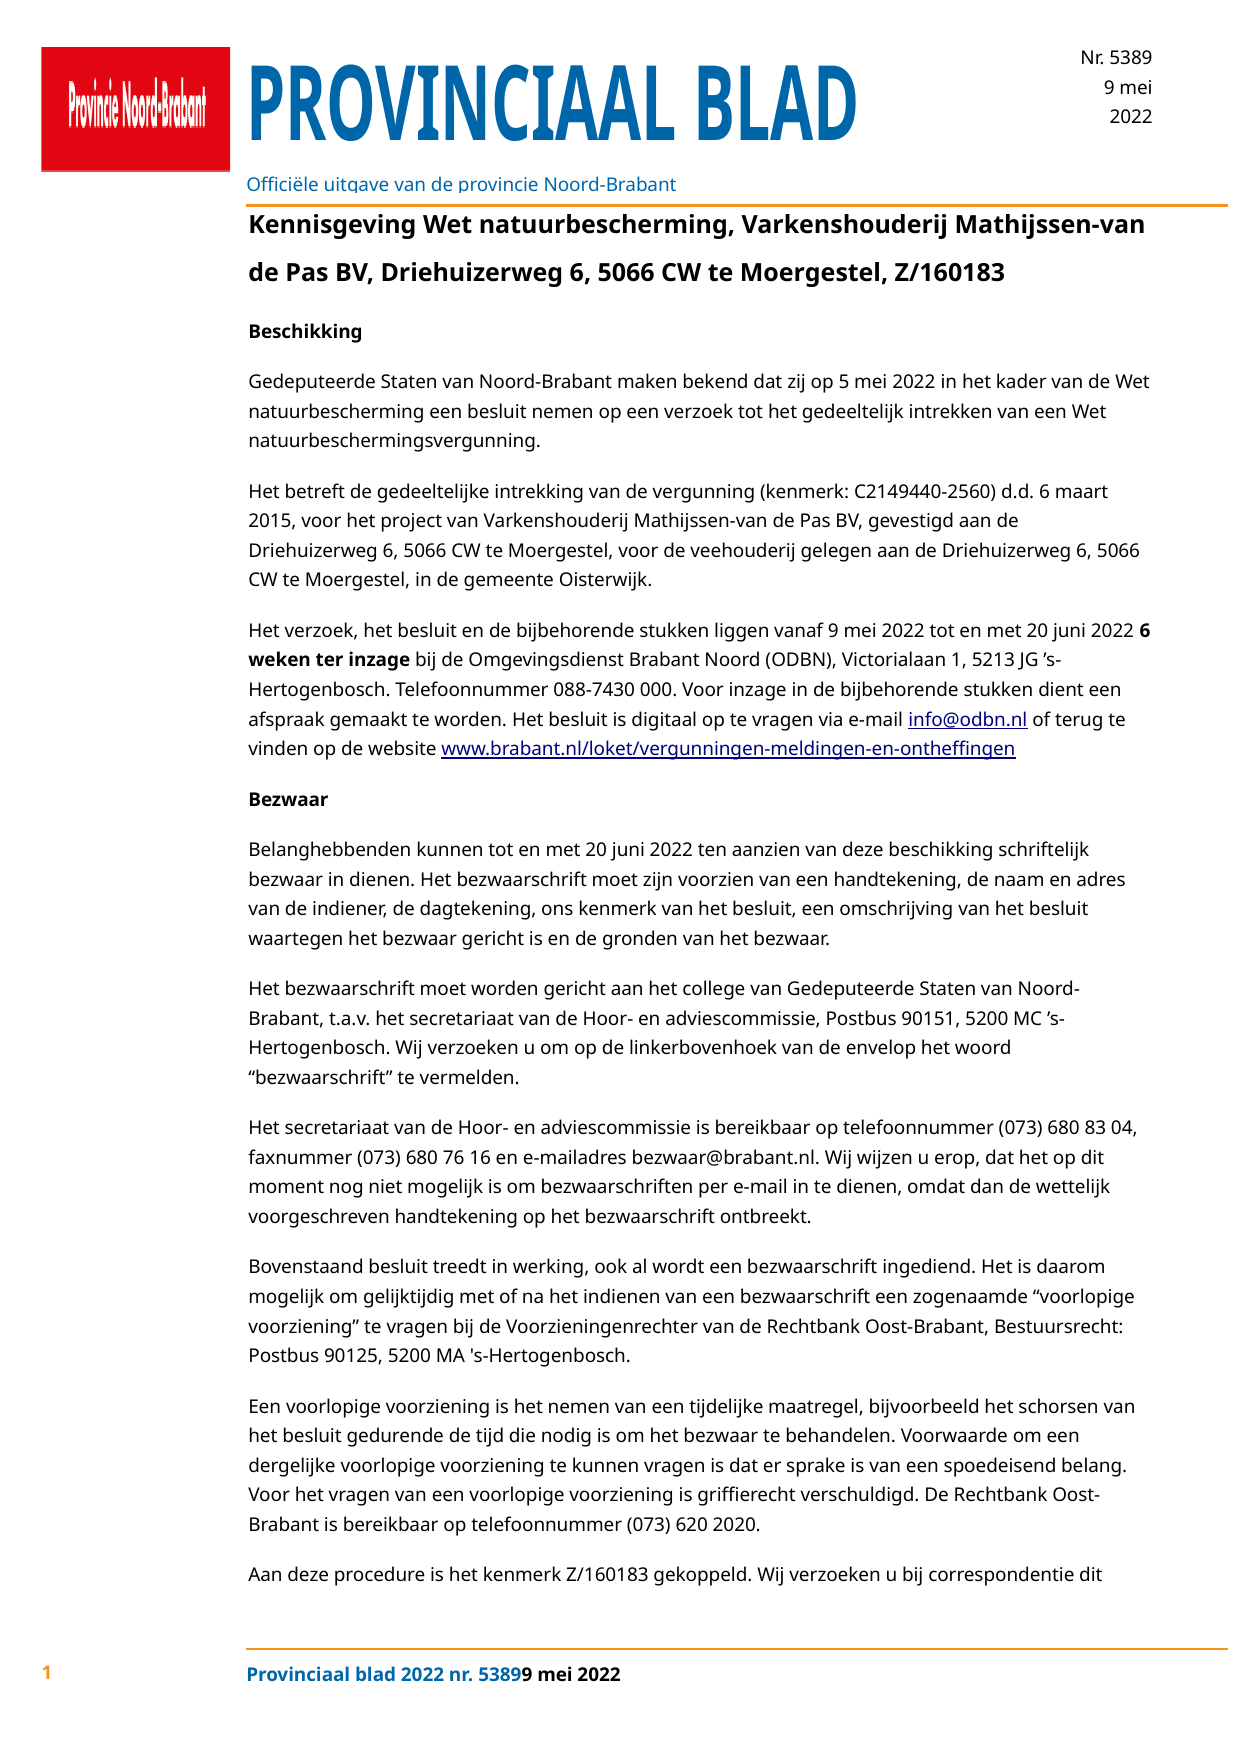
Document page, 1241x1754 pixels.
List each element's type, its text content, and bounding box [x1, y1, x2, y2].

text Het secretariaat van de Hoor- en adviescommissie is bereikbaar op telefoonnummer (073) 680 83 04, faxnummer (073) 680 76 16 en e-mailadres bezwaar@brabant.nl. Wij wijzen u erop, dat het op dit moment nog niet mogelijk is om bezwaarschriften per e-mail in te dienen, omdat dan de wettelijk voorgeschreven handtekening op het bezwaarschrift ontbreekt. [248, 1114, 1152, 1229]
text Het verzoek, het besluit en de bijbehorende stukken liggen vanaf 9 mei 2022 tot en met 20 juni 2022 6 weken ter inzage bij de Omgevingsdienst Brabant Noord (ODBN), Victorialaan 1, 5213 JG ’s-Hertogenbosch. Telefoonnummer 088-7430 000. Voor inzage in de bijbehorende stukken dient een afspraak gemaakt te worden. Het besluit is digitaal op te vragen via e-mail info@odbn.nl of terug te vinden op de website www.brabant.nl/loket/vergunningen-meldingen-en-ontheffingen [248, 617, 1152, 761]
text Bezwaar [248, 786, 1152, 812]
text Gedeputeerde Staten van Noord-Brabant maken bekend dat zij op 5 mei 2022 in het kader van de Wet natuurbescherming een besluit nemen op een verzoek tot het gedeeltelijk intrekken van een Wet natuurbeschermingsvergunning. [248, 368, 1152, 453]
text Een voorlopige voorziening is het nemen van een tijdelijke maatregel, bijvoorbeeld het schorsen van het besluit gedurende de tijd die nodig is om het bezwaar te behandelen. Voorwaarde om een dergelijke voorlopige voorziening te kunnen vragen is dat er sprake is van een spoedeisend belang. Voor het vragen van een voorlopige voorziening is griffierecht verschuldigd. De Rechtbank Oost-Brabant is bereikbaar op telefoonnummer (073) 620 2020. [248, 1393, 1152, 1537]
text Belanghebbenden kunnen tot en met 20 juni 2022 ten aanzien van deze beschikking schriftelijk bezwaar in dienen. Het bezwaarschrift moet zijn voorzien van een handtekening, de naam en adres van de indiener, de dagtekening, ons kenmerk van het besluit, een omschrijving van het besluit waartegen het bezwaar gericht is en de gronden van het bezwaar. [248, 836, 1152, 951]
text Het betreft de gedeeltelijke intrekking van de vergunning (kenmerk: C2149440-2560) d.d. 6 maart 2015, voor het project van Varkenshouderij Mathijssen-van de Pas BV, gevestigd aan de Driehuizerweg 6, 5066 CW te Moergestel, voor de veehouderij gelegen aan de Driehuizerweg 6, 5066 CW te Moergestel, in de gemeente Oisterwijk. [248, 478, 1152, 592]
picture [41, 47, 231, 172]
text Het bezwaarschrift moet worden gericht aan het college van Gedeputeerde Staten van Noord-Brabant, t.a.v. het secretariaat van de Hoor- en adviescommissie, Postbus 90151, 5200 MC ’s-Hertogenbosch. Wij verzoeken u om op de linkerbovenhoek van de envelop het woord “bezwaarschrift” te vermelden. [248, 975, 1152, 1090]
text Beschikking [248, 318, 1152, 344]
text Aan deze procedure is het kenmerk Z/160183 gekoppeld. Wij verzoeken u bij correspondentie dit [248, 1562, 1152, 1587]
text Kennisgeving Wet natuurbescherming, Varkenshouderij Mathijssen-van de Pas BV, Driehuizerweg 6, 5066 CW te Moergestel, Z/160183 [248, 207, 1152, 288]
text Bovenstaand besluit treedt in werking, ook al wordt een bezwaarschrift ingediend. Het is daarom mogelijk om gelijktijdig met of na het indienen van een bezwaarschrift een zogenaamde “voorlopige voorziening” te vragen bij de Voorzieningenrechter van de Rechtbank Oost-Brabant, Bestuursrecht: Postbus 90125, 5200 MA 's-Hertogenbosch. [248, 1254, 1152, 1368]
